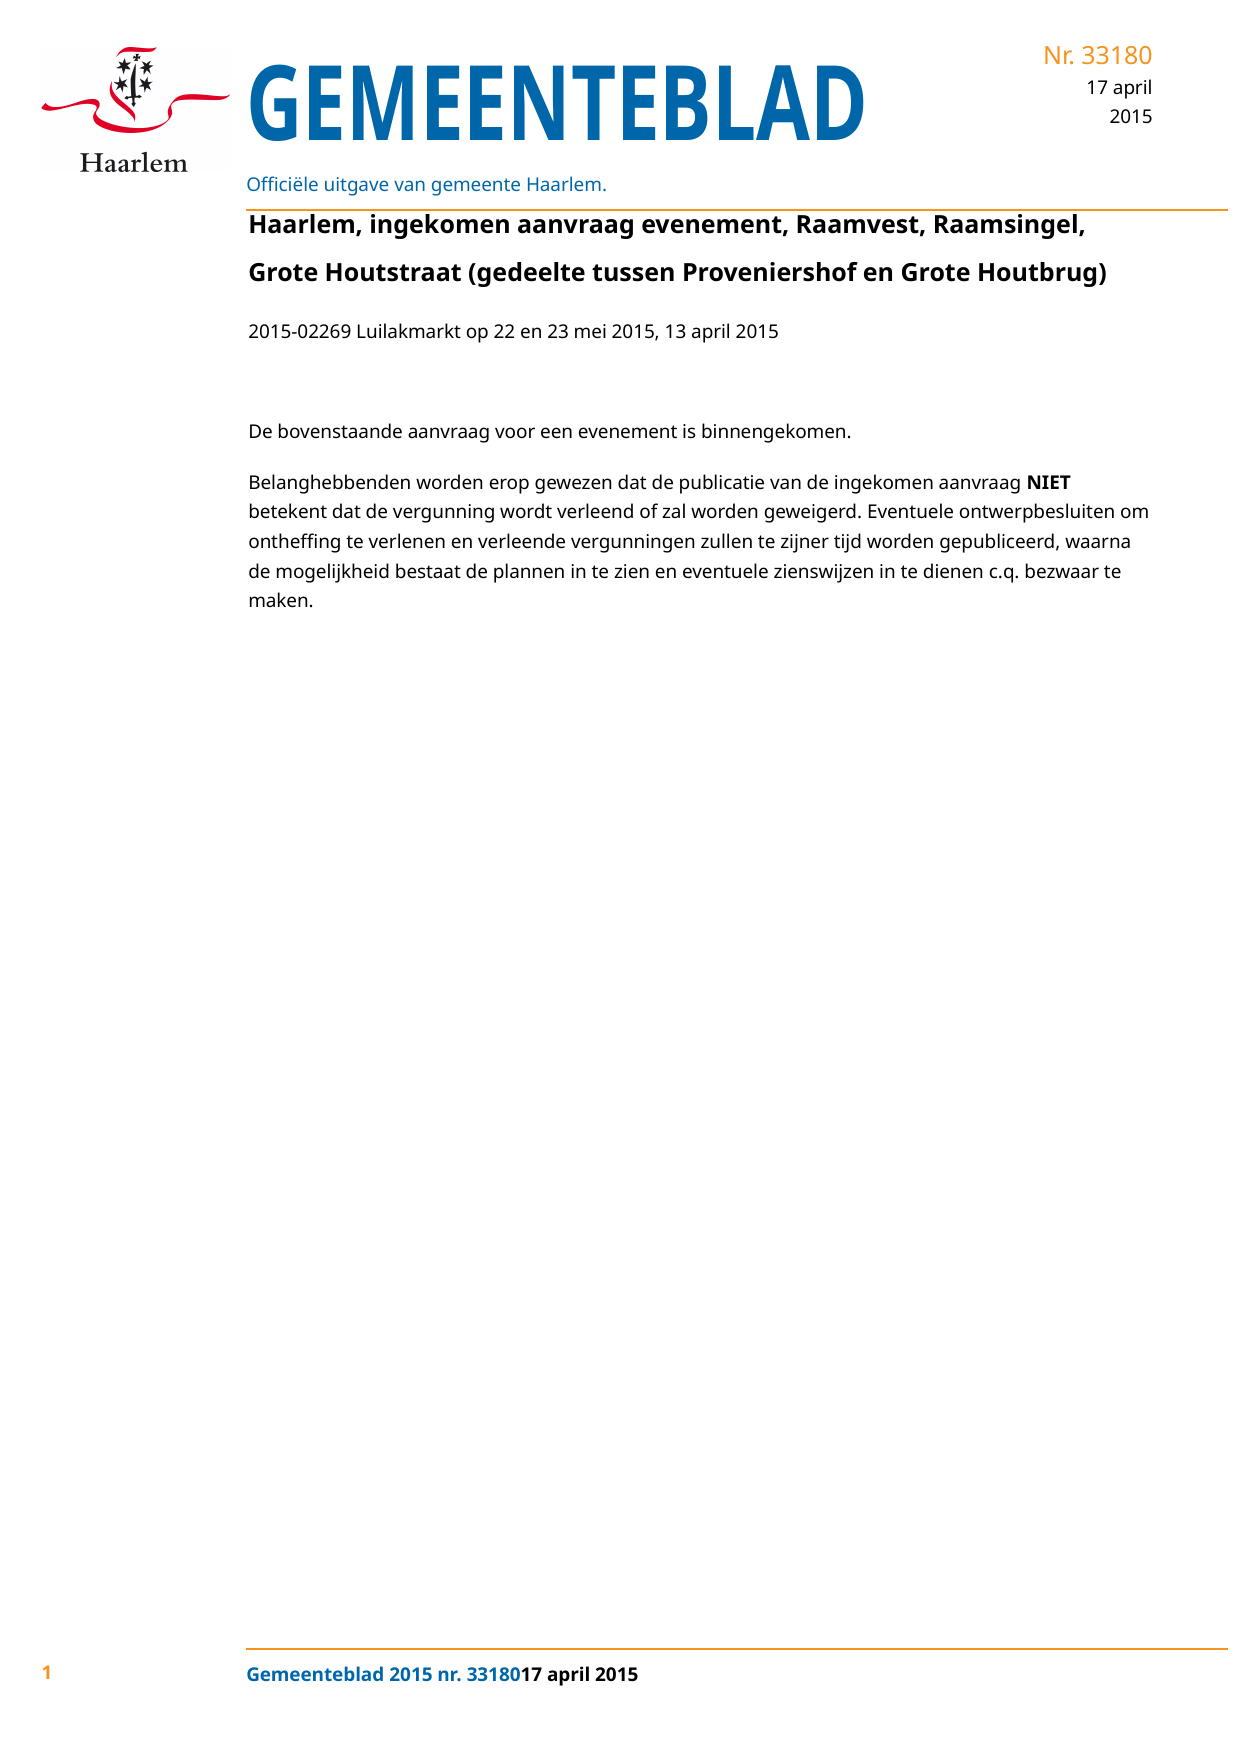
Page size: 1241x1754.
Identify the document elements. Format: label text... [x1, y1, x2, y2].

text 2015-02269 Luilakmarkt op 22 en 23 mei 2015, 13 april 2015 [248, 318, 1152, 344]
picture [41, 47, 231, 172]
text Haarlem, ingekomen aanvraag evenement, Raamvest, Raamsingel, Grote Houtstraat (gedeelte tussen Proveniershof en Grote Houtbrug) [248, 211, 1152, 288]
text De bovenstaande aanvraag voor een evenement is binnengekomen. [248, 419, 1152, 444]
text Belanghebbenden worden erop gewezen dat de publicatie van de ingekomen aanvraag NIET betekent dat de vergunning wordt verleend of zal worden geweigerd. Eventuele ontwerpbesluiten om ontheffing te verlenen en verleende vergunningen zullen te zijner tijd worden gepubliceerd, waarna de mogelijkheid bestaat de plannen in te zien en eventuele zienswijzen in te dienen c.q. bezwaar te maken. [248, 469, 1152, 613]
